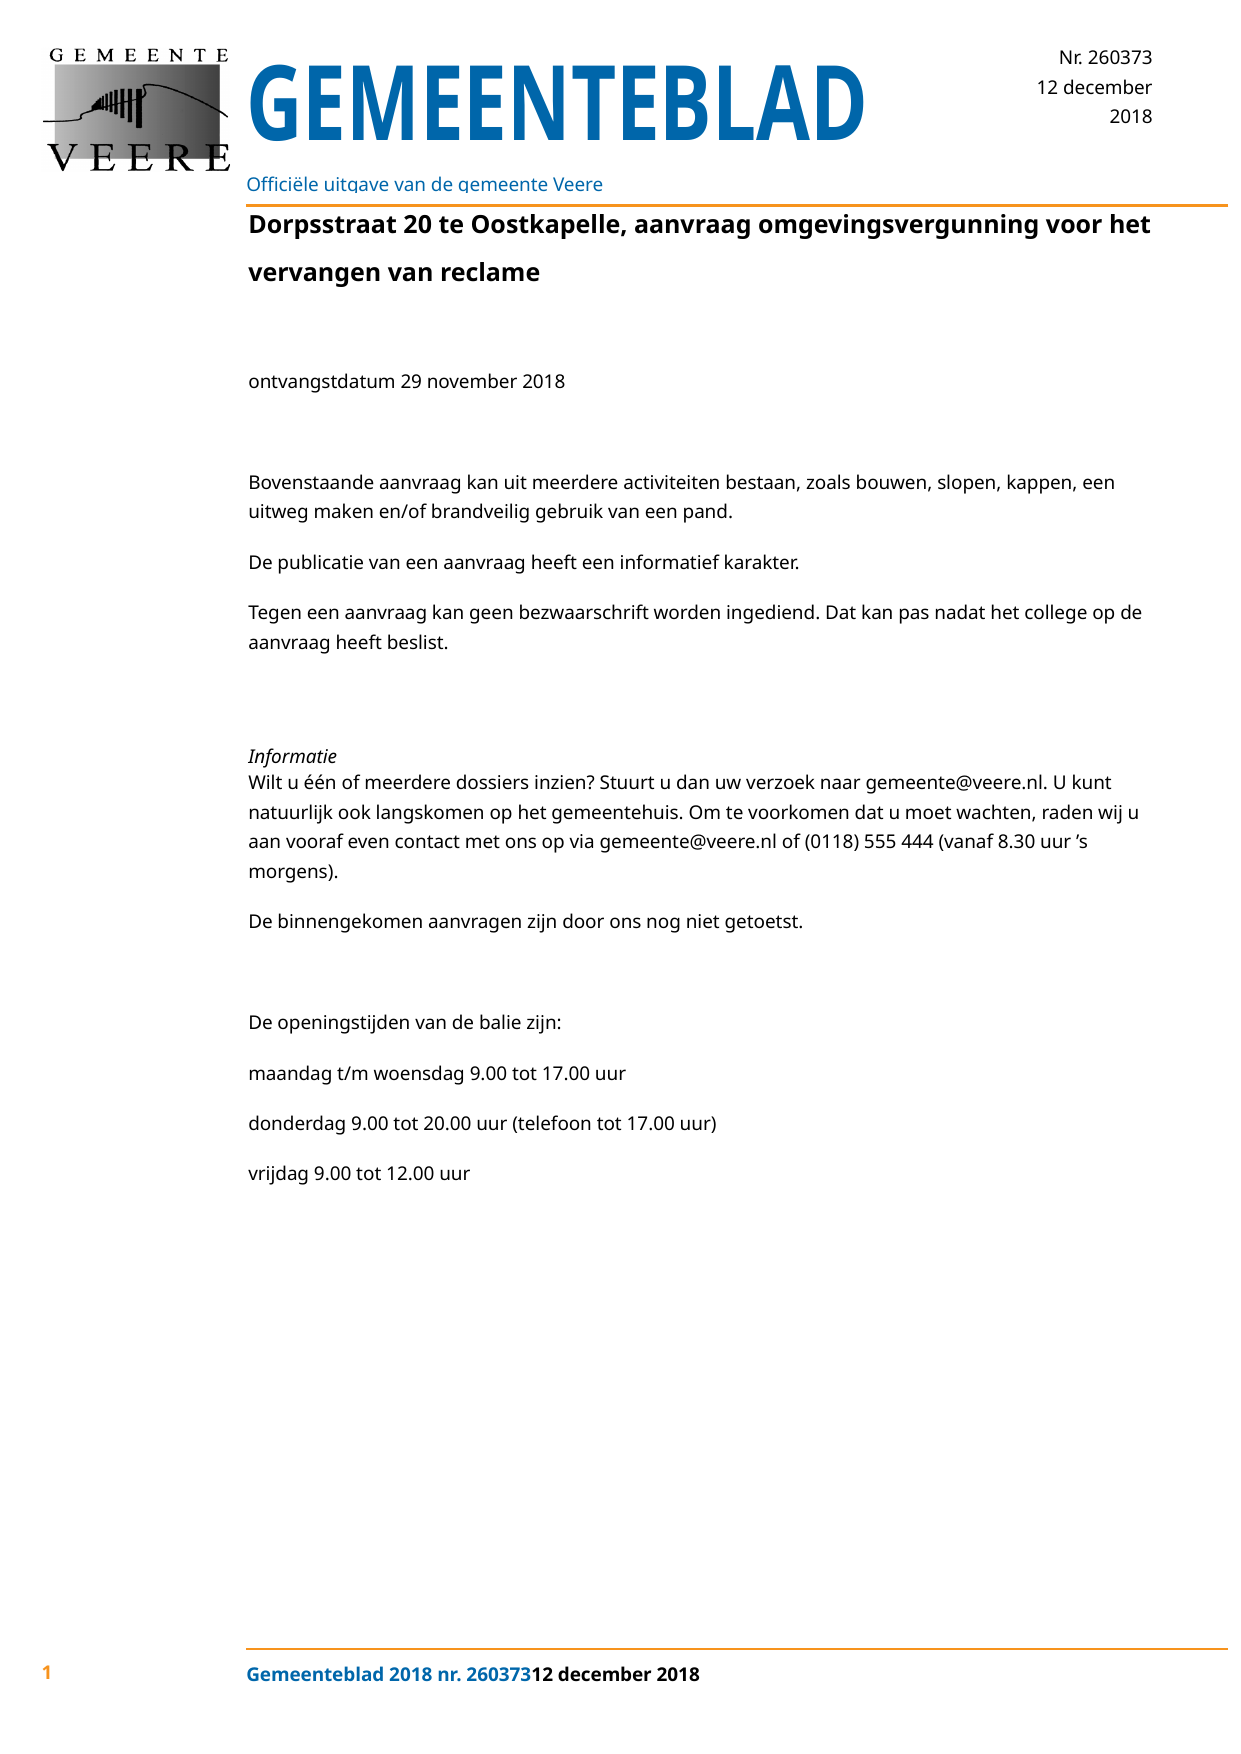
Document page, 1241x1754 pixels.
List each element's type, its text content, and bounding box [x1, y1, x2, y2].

picture [41, 47, 231, 172]
text Dorpsstraat 20 te Oostkapelle, aanvraag omgevingsvergunning voor het vervangen van reclame [248, 207, 1152, 288]
text Informatie [248, 743, 1152, 769]
text maandag t/m woensdag 9.00 tot 17.00 uur [248, 1060, 1152, 1085]
text ontvangstdatum 29 november 2018 [248, 368, 1152, 394]
text Bovenstaande aanvraag kan uit meerdere activiteiten bestaan, zoals bouwen, slopen, kappen, een uitweg maken en/of brandveilig gebruik van een pand. [248, 469, 1152, 524]
text De binnengekomen aanvragen zijn door ons nog niet getoetst. [248, 908, 1152, 934]
text donderdag 9.00 tot 20.00 uur (telefoon tot 17.00 uur) [248, 1110, 1152, 1136]
text De publicatie van een aanvraag heeft een informatief karakter. [248, 549, 1152, 575]
text vrijdag 9.00 tot 12.00 uur [248, 1161, 1152, 1186]
text Tegen een aanvraag kan geen bezwaarschrift worden ingediend. Dat kan pas nadat het college op de aanvraag heeft beslist. [248, 599, 1152, 655]
text De openingstijden van de balie zijn: [248, 1009, 1152, 1035]
text Wilt u één of meerdere dossiers inzien? Stuurt u dan uw verzoek naar gemeente@veere.nl. U kunt natuurlijk ook langskomen op het gemeentehuis. Om te voorkomen dat u moet wachten, raden wij u aan vooraf even contact met ons op via gemeente@veere.nl of (0118) 555 444 (vanaf 8.30 uur ’s morgens). [248, 769, 1152, 884]
